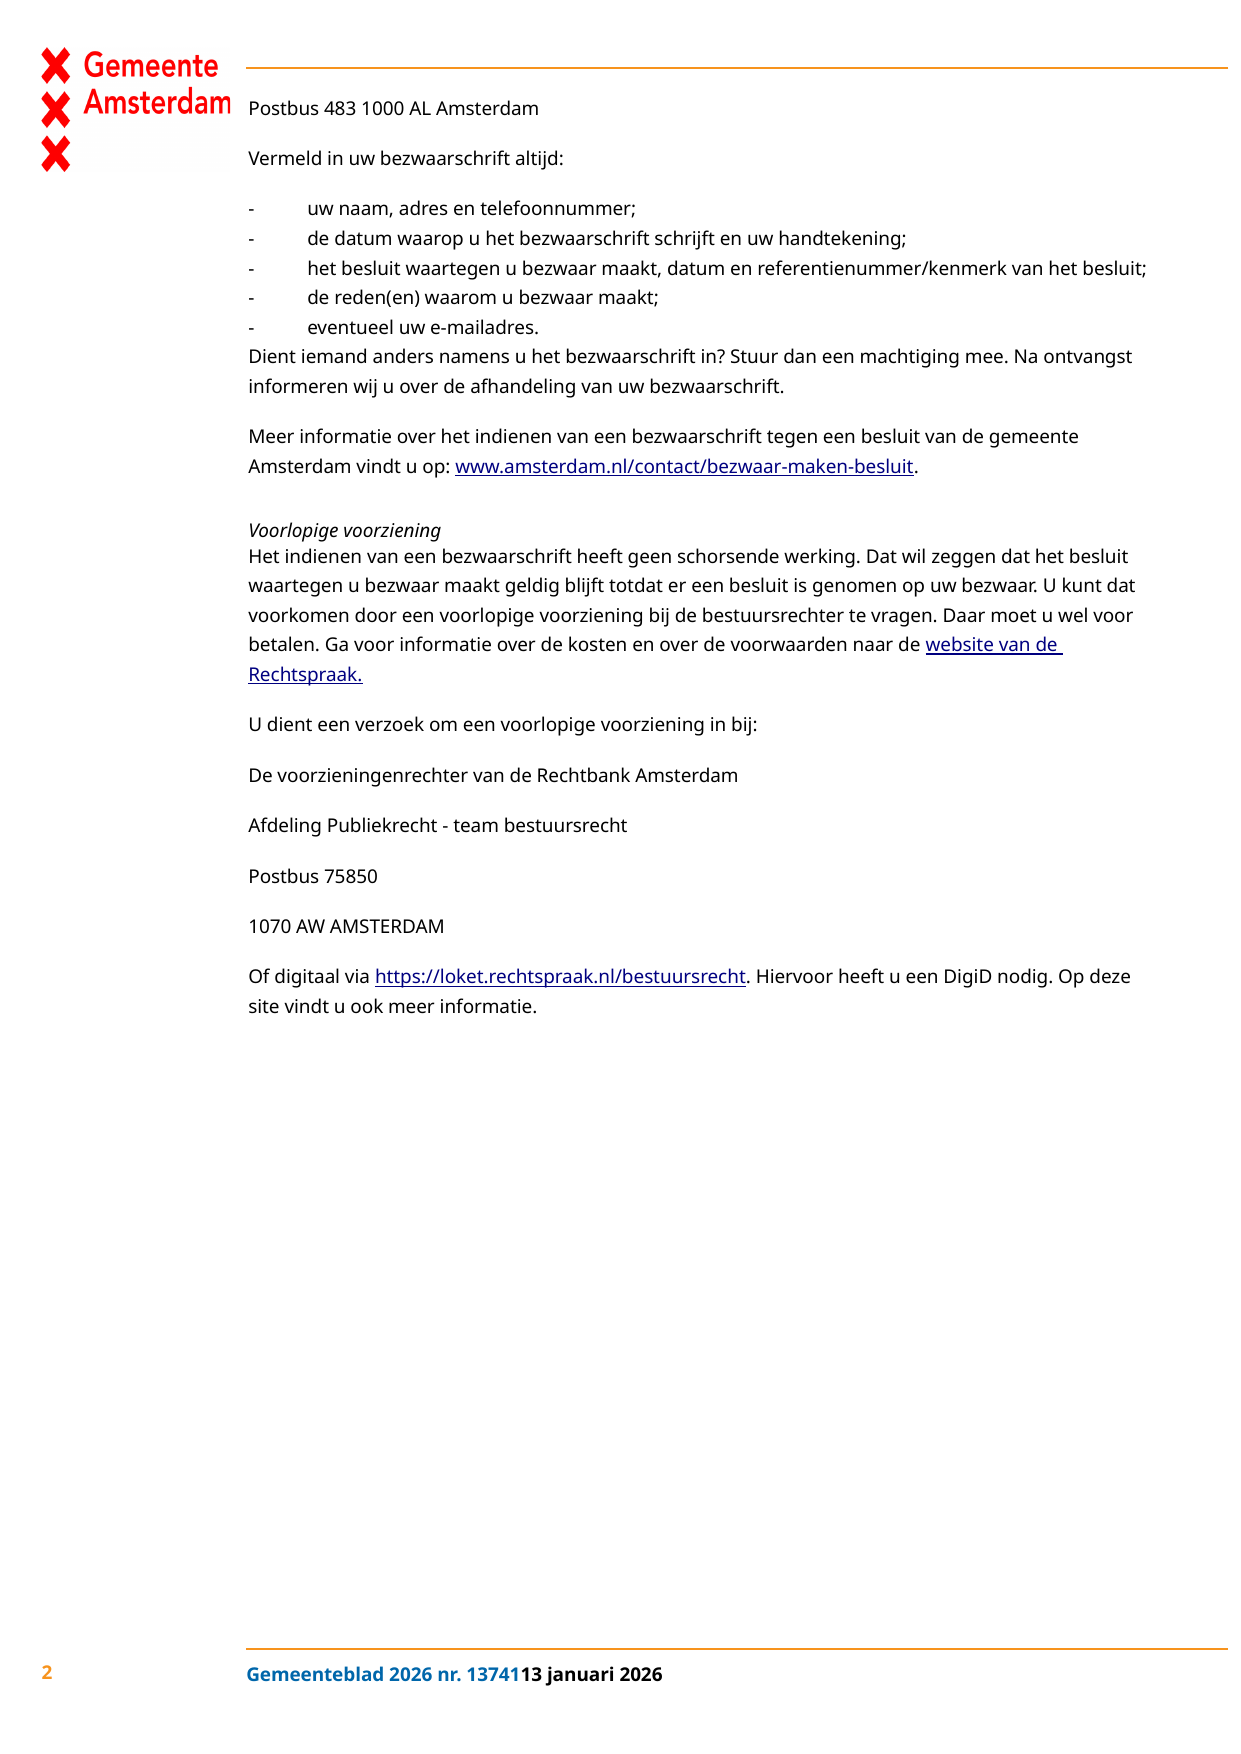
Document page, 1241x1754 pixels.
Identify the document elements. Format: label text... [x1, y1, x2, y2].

text Dient iemand anders namens u het bezwaarschrift in? Stuur dan een machtiging mee. Na ontvangst informeren wij u over de afhandeling van uw bezwaarschrift. [248, 343, 1152, 399]
picture [41, 47, 231, 172]
text Afdeling Publiekrecht - team bestuursrecht [248, 812, 1152, 838]
list eventueel uw e-mailadres. [248, 314, 1152, 340]
text De voorzieningenrechter van de Rechtbank Amsterdam [248, 762, 1152, 788]
list de datum waarop u het bezwaarschrift schrijft en uw handtekening; [248, 225, 1152, 251]
list het besluit waartegen u bezwaar maakt, datum en referentienummer/kenmerk van het besluit; [248, 255, 1152, 281]
text Meer informatie over het indienen van een bezwaarschrift tegen een besluit van de gemeente Amsterdam vindt u op: www.amsterdam.nl/contact/bezwaar-maken-besluit. [248, 423, 1152, 479]
text Postbus 75850 [248, 863, 1152, 888]
text Of digitaal via https://loket.rechtspraak.nl/bestuursrecht. Hiervoor heeft u een DigiD nodig. Op deze site vindt u ook meer informatie. [248, 964, 1152, 1019]
list uw naam, adres en telefoonnummer; [248, 196, 1152, 221]
list de reden(en) waarom u bezwaar maakt; [248, 284, 1152, 310]
text 1070 AW AMSTERDAM [248, 913, 1152, 939]
text U dient een verzoek om een voorlopige voorziening in bij: [248, 712, 1152, 737]
text Postbus 483 1000 AL Amsterdam [248, 95, 1152, 121]
text Vermeld in uw bezwaarschrift altijd: [248, 145, 1152, 171]
text Voorlopige voorziening [248, 517, 1152, 543]
text Het indienen van een bezwaarschrift heeft geen schorsende werking. Dat wil zeggen dat het besluit waartegen u bezwaar maakt geldig blijft totdat er een besluit is genomen op uw bezwaar. U kunt dat voorkomen door een voorlopige voorziening bij de bestuursrechter te vragen. Daar moet u wel voor betalen. Ga voor informatie over de kosten en over de voorwaarden naar de website van de Rechtspraak. [248, 543, 1152, 687]
